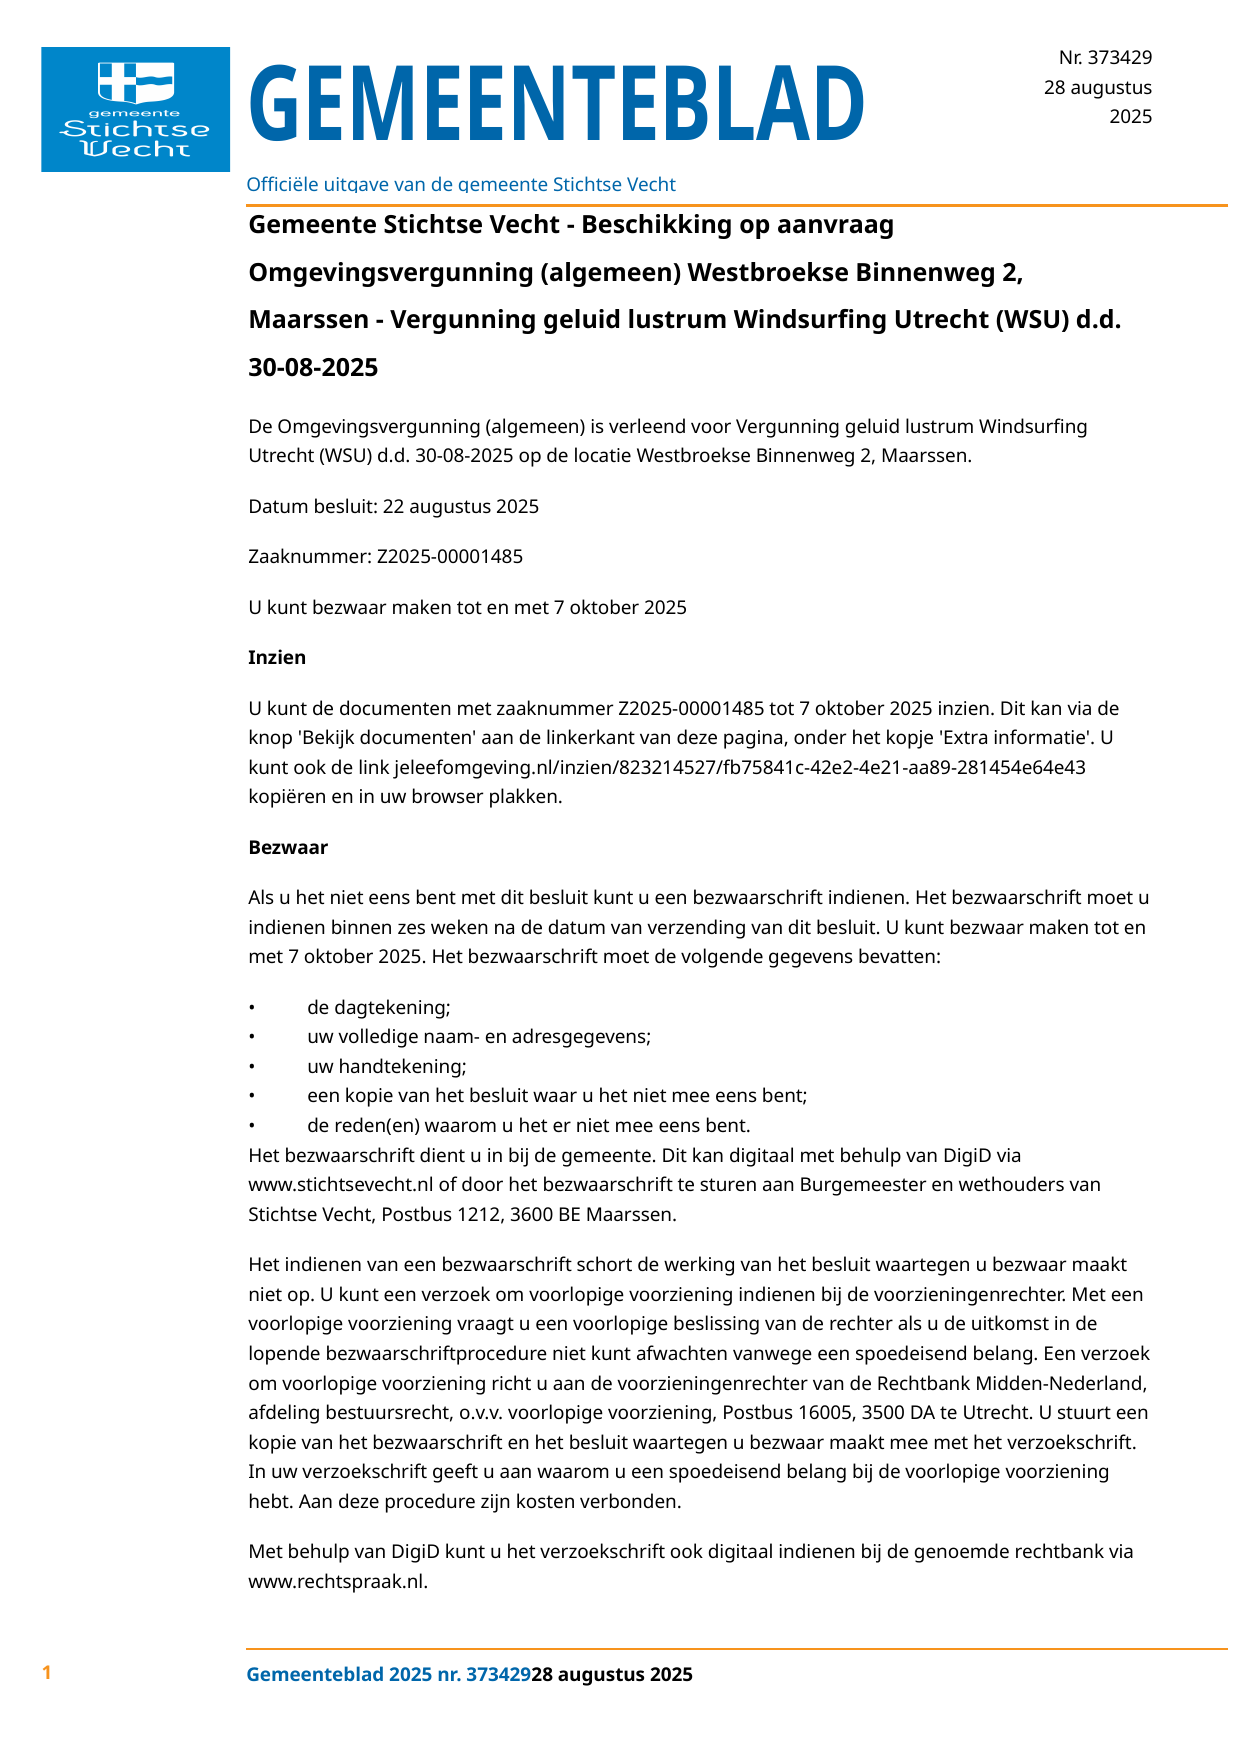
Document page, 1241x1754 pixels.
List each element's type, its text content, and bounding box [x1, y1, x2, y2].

list de reden(en) waarom u het er niet mee eens bent. [248, 1112, 1152, 1138]
text U kunt de documenten met zaaknummer Z2025-00001485 tot 7 oktober 2025 inzien. Dit kan via de knop 'Bekijk documenten' aan de linkerkant van deze pagina, onder het kopje 'Extra informatie'. U kunt ook de link jeleefomgeving.nl/inzien/823214527/fb75841c-42e2-4e21-aa89-281454e64e43 kopiëren en in uw browser plakken. [248, 695, 1152, 809]
picture [99, 63, 135, 101]
text Inzien [248, 644, 1152, 670]
text Zaaknummer: Z2025-00001485 [248, 543, 1152, 569]
text De Omgevingsvergunning (algemeen) is verleend voor Vergunning geluid lustrum Windsurfing Utrecht (WSU) d.d. 30-08-2025 op de locatie Westbroekse Binnenweg 2, Maarssen. [248, 413, 1152, 468]
list uw handtekening; [248, 1053, 1152, 1079]
picture [137, 63, 174, 103]
text Datum besluit: 22 augustus 2025 [248, 493, 1152, 519]
list een kopie van het besluit waar u het niet mee eens bent; [248, 1083, 1152, 1108]
text Als u het niet eens bent met dit besluit kunt u een bezwaarschrift indienen. Het bezwaarschrift moet u indienen binnen zes weken na de datum van verzending van dit besluit. U kunt bezwaar maken tot en met 7 oktober 2025. Het bezwaarschrift moet de volgende gegevens bevatten: [248, 884, 1152, 969]
list uw volledige naam- en adresgegevens; [248, 1023, 1152, 1049]
text Met behulp van DigiD kunt u het verzoekschrift ook digitaal indienen bij de genoemde rechtbank via www.rechtspraak.nl. [248, 1538, 1152, 1594]
text Gemeente Stichtse Vecht - Beschikking op aanvraag Omgevingsvergunning (algemeen) Westbroekse Binnenweg 2, Maarssen - Vergunning geluid lustrum Windsurfing Utrecht (WSU) d.d. 30-08-2025 [248, 207, 1152, 384]
text Het bezwaarschrift dient u in bij de gemeente. Dit kan digitaal met behulp van DigiD via www.stichtsevecht.nl of door het bezwaarschrift te sturen aan Burgemeester en wethouders van Stichtse Vecht, Postbus 1212, 3600 BE Maarssen. [248, 1142, 1152, 1227]
list de dagtekening; [248, 994, 1152, 1020]
text Het indienen van een bezwaarschrift schort de werking van het besluit waartegen u bezwaar maakt niet op. U kunt een verzoek om voorlopige voorziening indienen bij de voorzieningenrechter. Met een voorlopige voorziening vraagt u een voorlopige beslissing van de rechter als u de uitkomst in de lopende bezwaarschriftprocedure niet kunt afwachten vanwege een spoedeisend belang. Een verzoek om voorlopige voorziening richt u aan de voorzieningenrechter van de Rechtbank Midden-Nederland, afdeling bestuursrecht, o.v.v. voorlopige voorziening, Postbus 16005, 3500 DA te Utrecht. U stuurt een kopie van het bezwaarschrift en het besluit waartegen u bezwaar maakt mee met het verzoekschrift. In uw verzoekschrift geeft u aan waarom u een spoedeisend belang bij de voorlopige voorziening hebt. Aan deze procedure zijn kosten verbonden. [248, 1251, 1152, 1514]
text Bezwaar [248, 834, 1152, 860]
text U kunt bezwaar maken tot en met 7 oktober 2025 [248, 594, 1152, 620]
